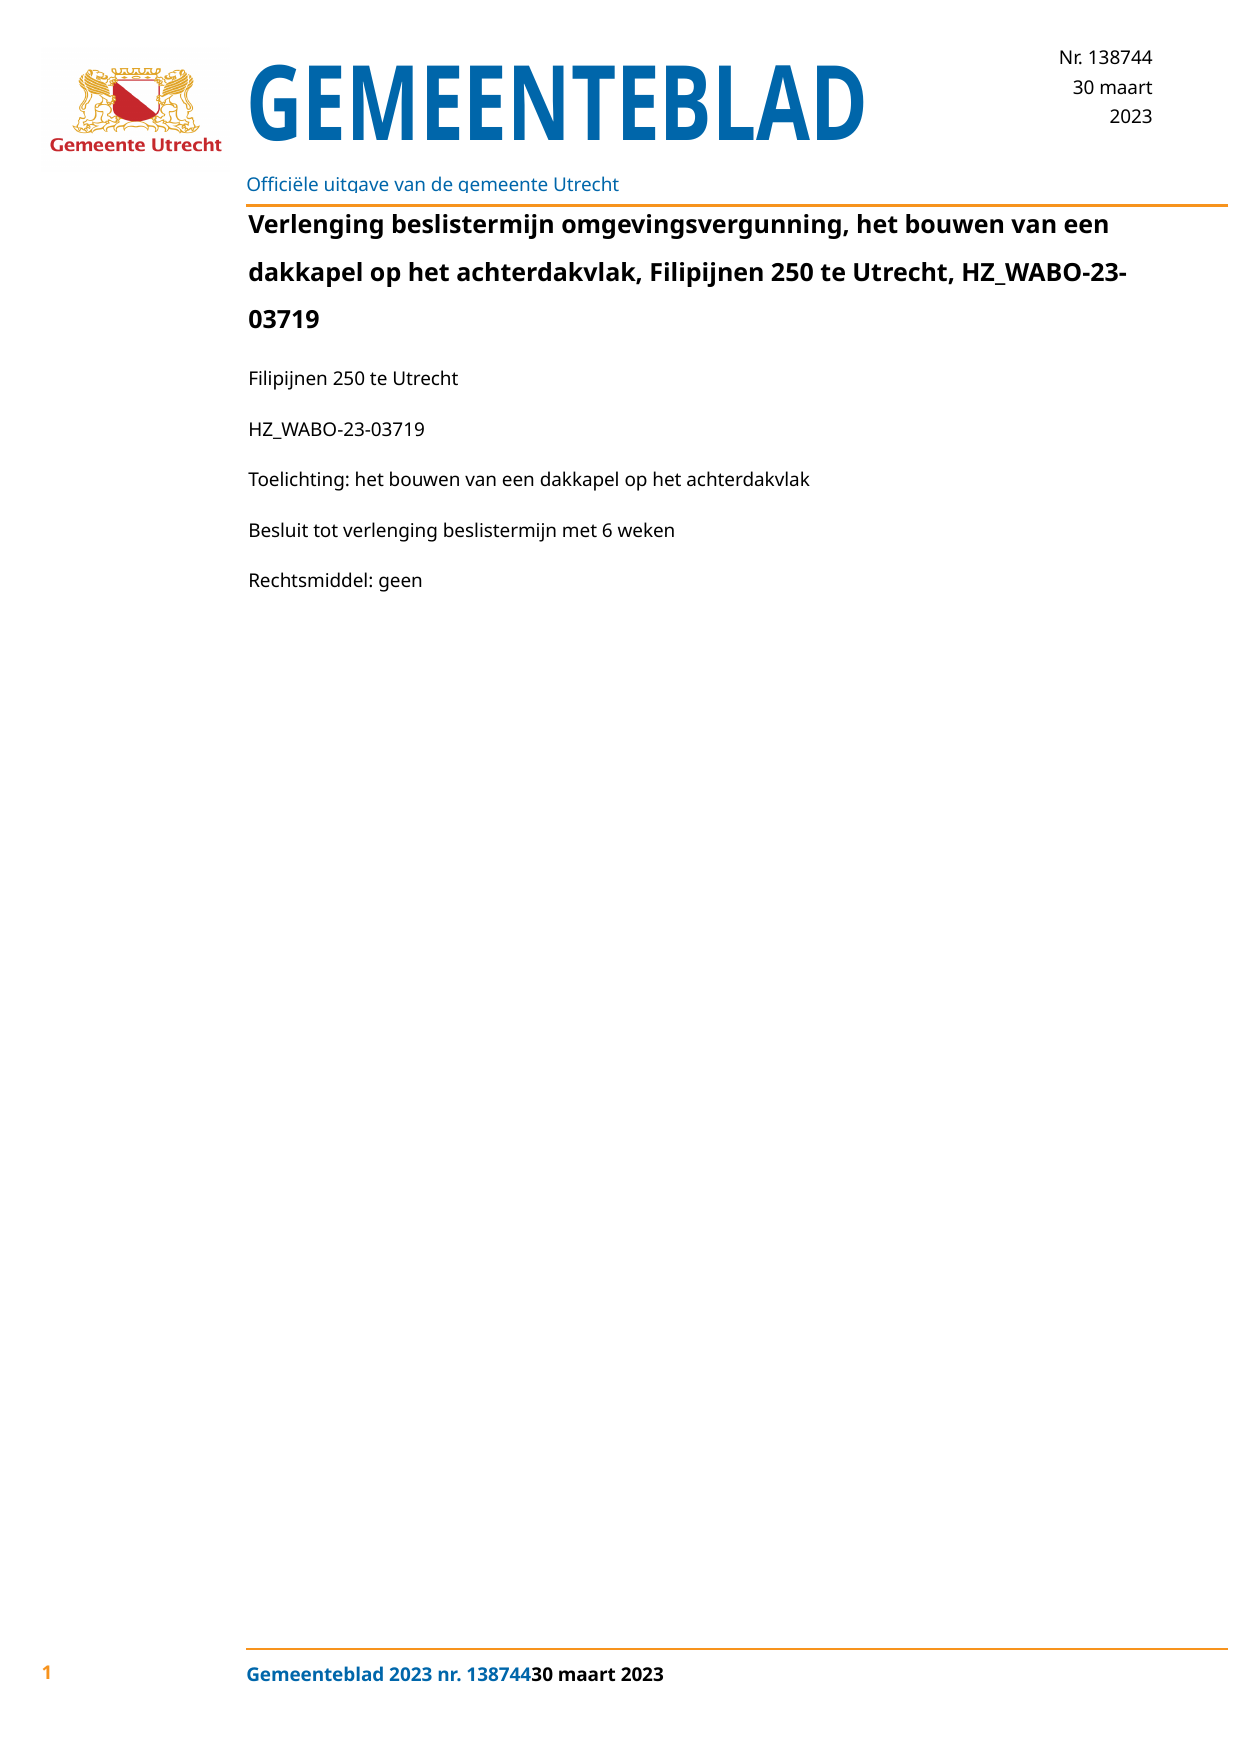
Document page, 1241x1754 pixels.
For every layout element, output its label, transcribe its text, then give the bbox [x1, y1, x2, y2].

text Verlenging beslistermijn omgevingsvergunning, het bouwen van een dakkapel op het achterdakvlak, Filipijnen 250 te Utrecht, HZ_WABO-23-03719 [248, 207, 1152, 336]
picture [41, 47, 231, 172]
text Filipijnen 250 te Utrecht [248, 366, 1152, 391]
text Toelichting: het bouwen van een dakkapel op het achterdakvlak [248, 466, 1152, 492]
text Besluit tot verlenging beslistermijn met 6 weken [248, 517, 1152, 542]
text HZ_WABO-23-03719 [248, 416, 1152, 442]
text Rechtsmiddel: geen [248, 567, 1152, 593]
